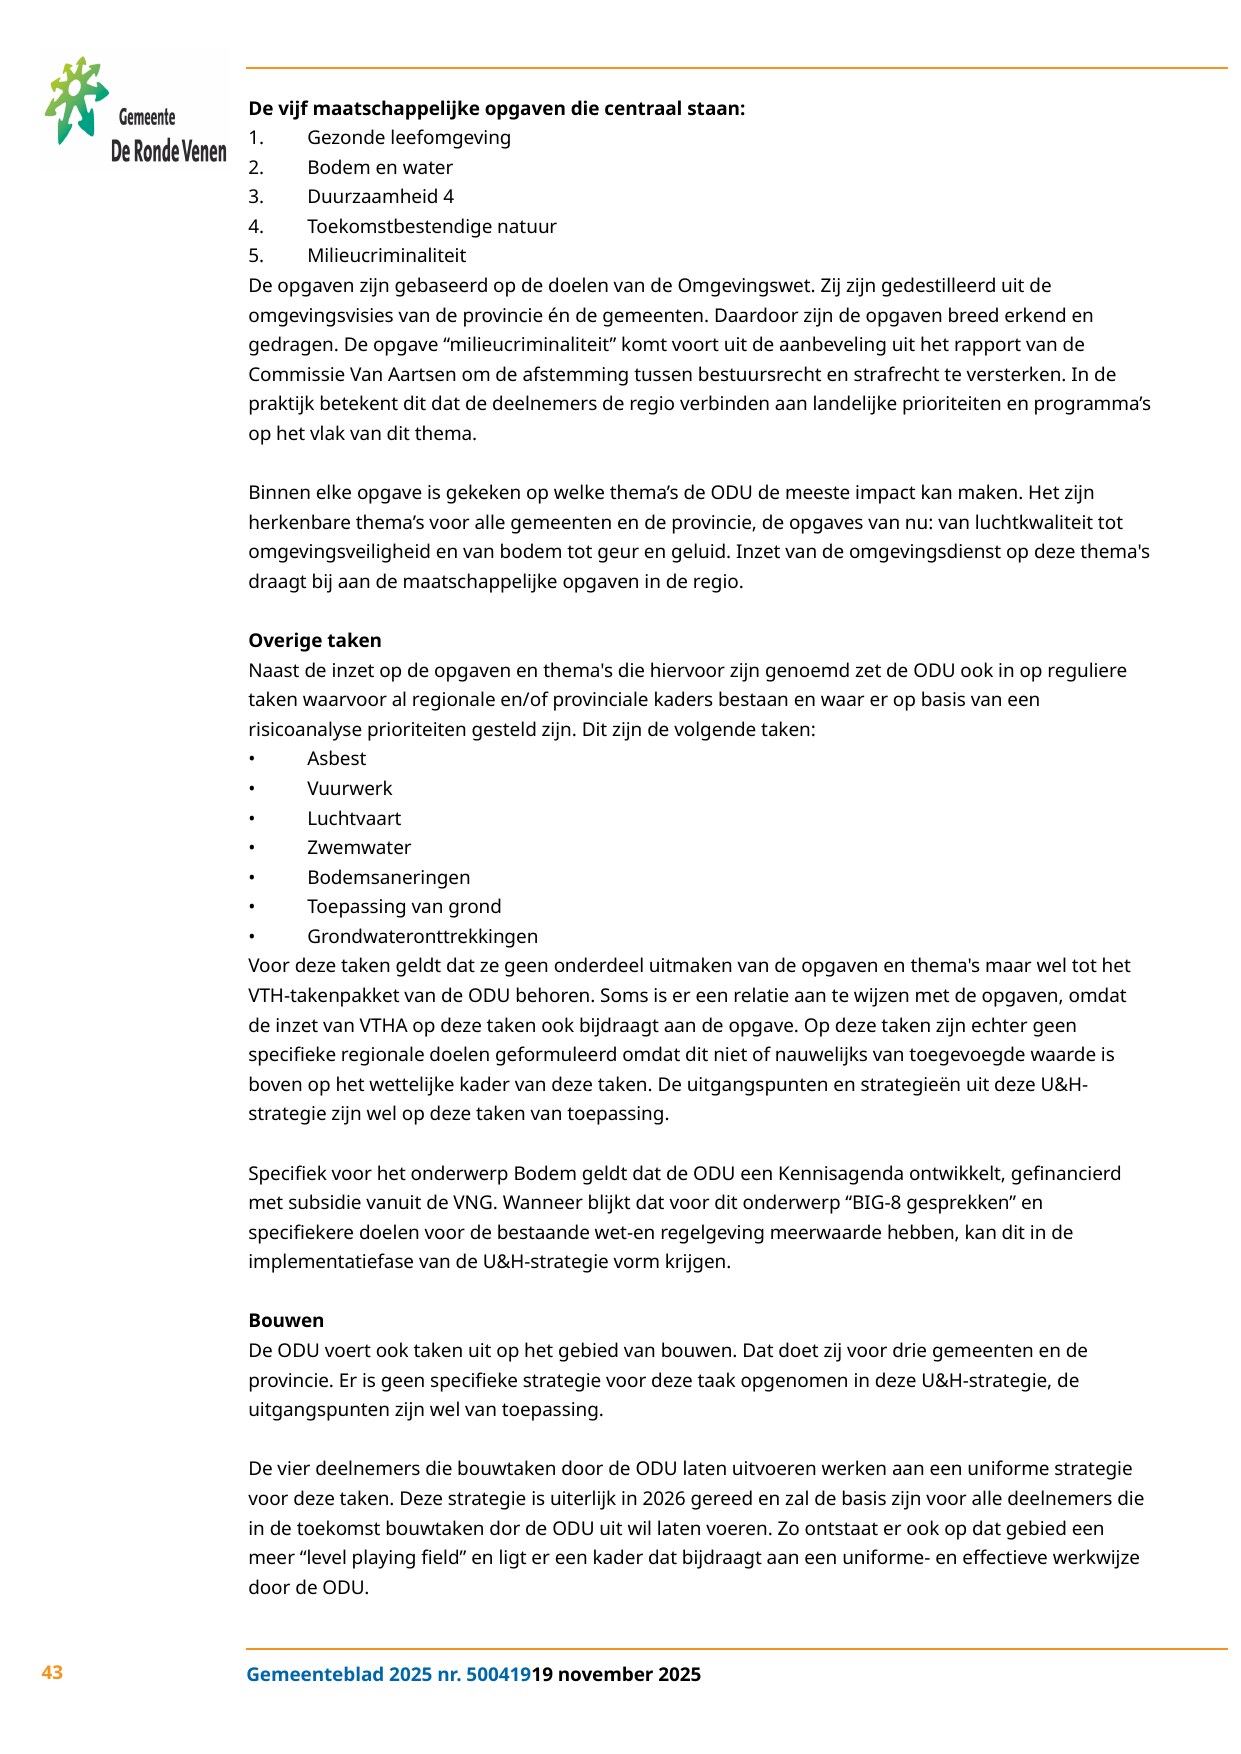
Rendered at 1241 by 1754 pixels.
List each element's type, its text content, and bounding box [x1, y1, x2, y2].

list Bodem en water [248, 154, 1152, 180]
list Vuurwerk [248, 775, 1152, 801]
text De opgaven zijn gebaseerd op de doelen van de Omgevingswet. Zij zijn gedestilleerd uit de omgevingsvisies van de provincie én de gemeenten. Daardoor zijn de opgaven breed erkend en gedragen. De opgave “milieucriminaliteit” komt voort uit de aanbeveling uit het rapport van de Commissie Van Aartsen om de afstemming tussen bestuursrecht en strafrecht te versterken. In de praktijk betekent dit dat de deelnemers de regio verbinden aan landelijke prioriteiten en programma’s op het vlak van dit thema. [248, 272, 1152, 446]
text De vier deelnemers die bouwtaken door de ODU laten uitvoeren werken aan een uniforme strategie voor deze taken. Deze strategie is uiterlijk in 2026 gereed en zal de basis zijn voor alle deelnemers die in de toekomst bouwtaken dor de ODU uit wil laten voeren. Zo ontstaat er ook op dat gebied een meer “level playing field” en ligt er een kader dat bijdraagt aan een uniforme- en effectieve werkwijze door de ODU. [248, 1456, 1152, 1600]
text De vijf maatschappelijke opgaven die centraal staan: [248, 95, 1152, 121]
list Zwemwater [248, 834, 1152, 860]
list Gezonde leefomgeving [248, 124, 1152, 150]
text Binnen elke opgave is gekeken op welke thema’s de ODU de meeste impact kan maken. Het zijn herkenbare thema’s voor alle gemeenten en de provincie, de opgaves van nu: van luchtkwaliteit tot omgevingsveiligheid en van bodem tot geur en geluid. Inzet van de omgevingsdienst op deze thema's draagt bij aan de maatschappelijke opgaven in de regio. [248, 479, 1152, 594]
text Voor deze taken geldt dat ze geen onderdeel uitmaken van de opgaven en thema's maar wel tot het VTH-takenpakket van de ODU behoren. Soms is er een relatie aan te wijzen met de opgaven, omdat de inzet van VTHA op deze taken ook bijdraagt aan de opgave. Op deze taken zijn echter geen specifieke regionale doelen geformuleerd omdat dit niet of nauwelijks van toegevoegde waarde is boven op het wettelijke kader van deze taken. De uitgangspunten en strategieën uit deze U&H-strategie zijn wel op deze taken van toepassing. [248, 953, 1152, 1126]
list Toepassing van grond [248, 893, 1152, 919]
list Grondwateronttrekkingen [248, 923, 1152, 949]
list Bodemsaneringen [248, 864, 1152, 890]
list Duurzaamheid 4 [248, 183, 1152, 209]
text De ODU voert ook taken uit op het gebied van bouwen. Dat doet zij voor drie gemeenten en de provincie. Er is geen specifieke strategie voor deze taak opgenomen in deze U&H-strategie, de uitgangspunten zijn wel van toepassing. [248, 1337, 1152, 1422]
list Asbest [248, 746, 1152, 771]
list Toekomstbestendige natuur [248, 213, 1152, 239]
text Bouwen [248, 1308, 1152, 1333]
text Overige taken [248, 627, 1152, 653]
text Specifiek voor het onderwerp Bodem geldt dat de ODU een Kennisagenda ontwikkelt, gefinancierd met subsidie vanuit de VNG. Wanneer blijkt dat voor dit onderwerp “BIG-8 gesprekken” en specifiekere doelen voor de bestaande wet-en regelgeving meerwaarde hebben, kan dit in de implementatiefase van de U&H-strategie vorm krijgen. [248, 1160, 1152, 1274]
list Luchtvaart [248, 805, 1152, 831]
text Naast de inzet op de opgaven en thema's die hiervoor zijn genoemd zet de ODU ook in op reguliere taken waarvoor al regionale en/of provinciale kaders bestaan en waar er op basis van een risicoanalyse prioriteiten gesteld zijn. Dit zijn de volgende taken: [248, 657, 1152, 742]
picture [41, 47, 231, 172]
list Milieucriminaliteit [248, 243, 1152, 268]
